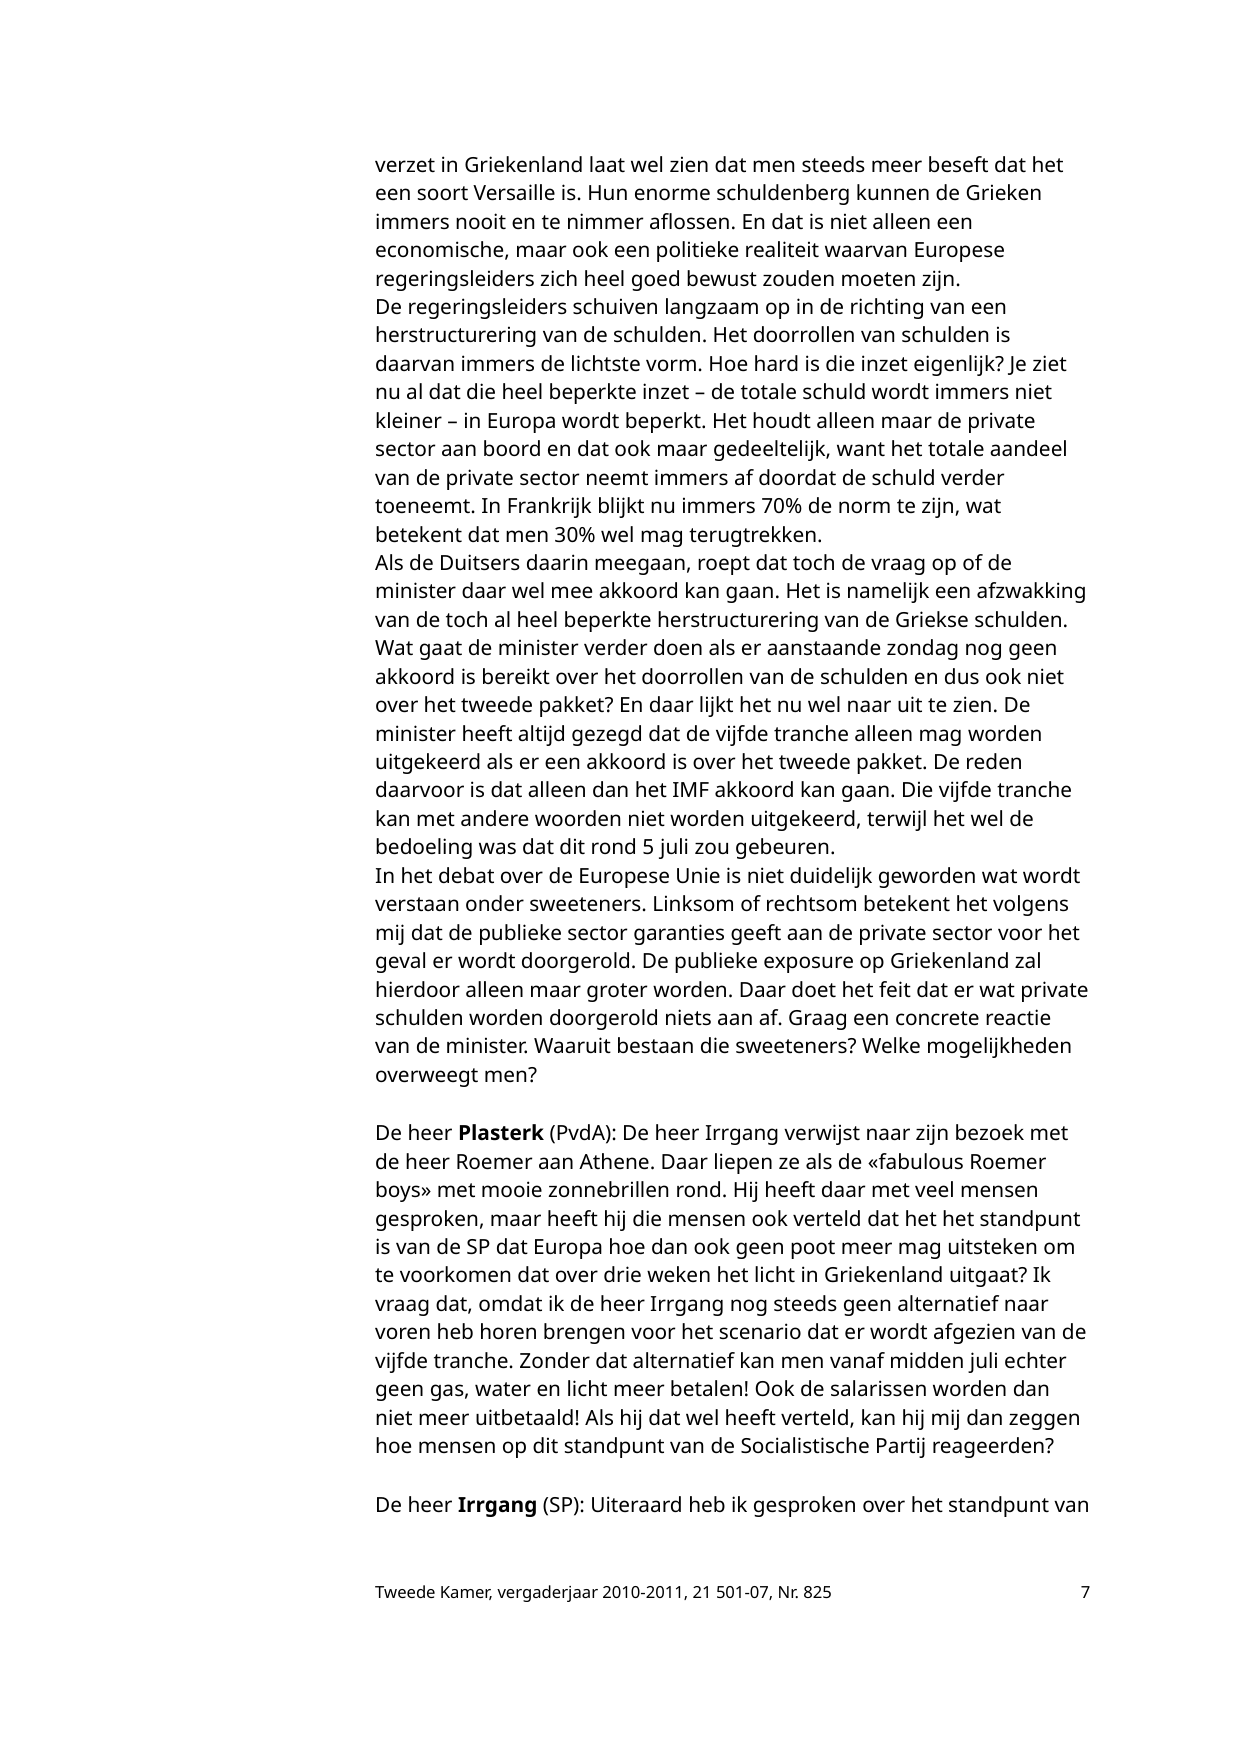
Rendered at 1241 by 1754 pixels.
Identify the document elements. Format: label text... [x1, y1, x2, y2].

text De heer Irrgang (SP): Uiteraard heb ik gesproken over het standpunt van [375, 1490, 1090, 1518]
text In het debat over de Europese Unie is niet duidelijk geworden wat wordt verstaan onder sweeteners. Linksom of rechtsom betekent het volgens mij dat de publieke sector garanties geeft aan de private sector voor het geval er wordt doorgerold. De publieke exposure op Griekenland zal hierdoor alleen maar groter worden. Daar doet het feit dat er wat private schulden worden doorgerold niets aan af. Graag een concrete reactie van de minister. Waaruit bestaan die sweeteners? Welke mogelijkheden overweegt men? [375, 861, 1090, 1088]
text verzet in Griekenland laat wel zien dat men steeds meer beseft dat het een soort Versaille is. Hun enorme schuldenberg kunnen de Grieken immers nooit en te nimmer aflossen. En dat is niet alleen een economische, maar ook een politieke realiteit waarvan Europese regeringsleiders zich heel goed bewust zouden moeten zijn. [375, 150, 1090, 292]
text De heer Plasterk (PvdA): De heer Irrgang verwijst naar zijn bezoek met de heer Roemer aan Athene. Daar liepen ze als de «fabulous Roemer boys» met mooie zonnebrillen rond. Hij heeft daar met veel mensen gesproken, maar heeft hij die mensen ook verteld dat het het standpunt is van de SP dat Europa hoe dan ook geen poot meer mag uitsteken om te voorkomen dat over drie weken het licht in Griekenland uitgaat? Ik vraag dat, omdat ik de heer Irrgang nog steeds geen alternatief naar voren heb horen brengen voor het scenario dat er wordt afgezien van de vijfde tranche. Zonder dat alternatief kan men vanaf midden juli echter geen gas, water en licht meer betalen! Ook de salarissen worden dan niet meer uitbetaald! Als hij dat wel heeft verteld, kan hij mij dan zeggen hoe mensen op dit standpunt van de Socialistische Partij reageerden? [375, 1118, 1090, 1460]
text Als de Duitsers daarin meegaan, roept dat toch de vraag op of de minister daar wel mee akkoord kan gaan. Het is namelijk een afzwakking van de toch al heel beperkte herstructurering van de Griekse schulden. Wat gaat de minister verder doen als er aanstaande zondag nog geen akkoord is bereikt over het doorrollen van de schulden en dus ook niet over het tweede pakket? En daar lijkt het nu wel naar uit te zien. De minister heeft altijd gezegd dat de vijfde tranche alleen mag worden uitgekeerd als er een akkoord is over het tweede pakket. De reden daarvoor is dat alleen dan het IMF akkoord kan gaan. Die vijfde tranche kan met andere woorden niet worden uitgekeerd, terwijl het wel de bedoeling was dat dit rond 5 juli zou gebeuren. [375, 548, 1090, 861]
text De regeringsleiders schuiven langzaam op in de richting van een herstructurering van de schulden. Het doorrollen van schulden is daarvan immers de lichtste vorm. Hoe hard is die inzet eigenlijk? Je ziet nu al dat die heel beperkte inzet – de totale schuld wordt immers niet kleiner – in Europa wordt beperkt. Het houdt alleen maar de private sector aan boord en dat ook maar gedeeltelijk, want het totale aandeel van de private sector neemt immers af doordat de schuld verder toeneemt. In Frankrijk blijkt nu immers 70% de norm te zijn, wat betekent dat men 30% wel mag terugtrekken. [375, 292, 1090, 548]
